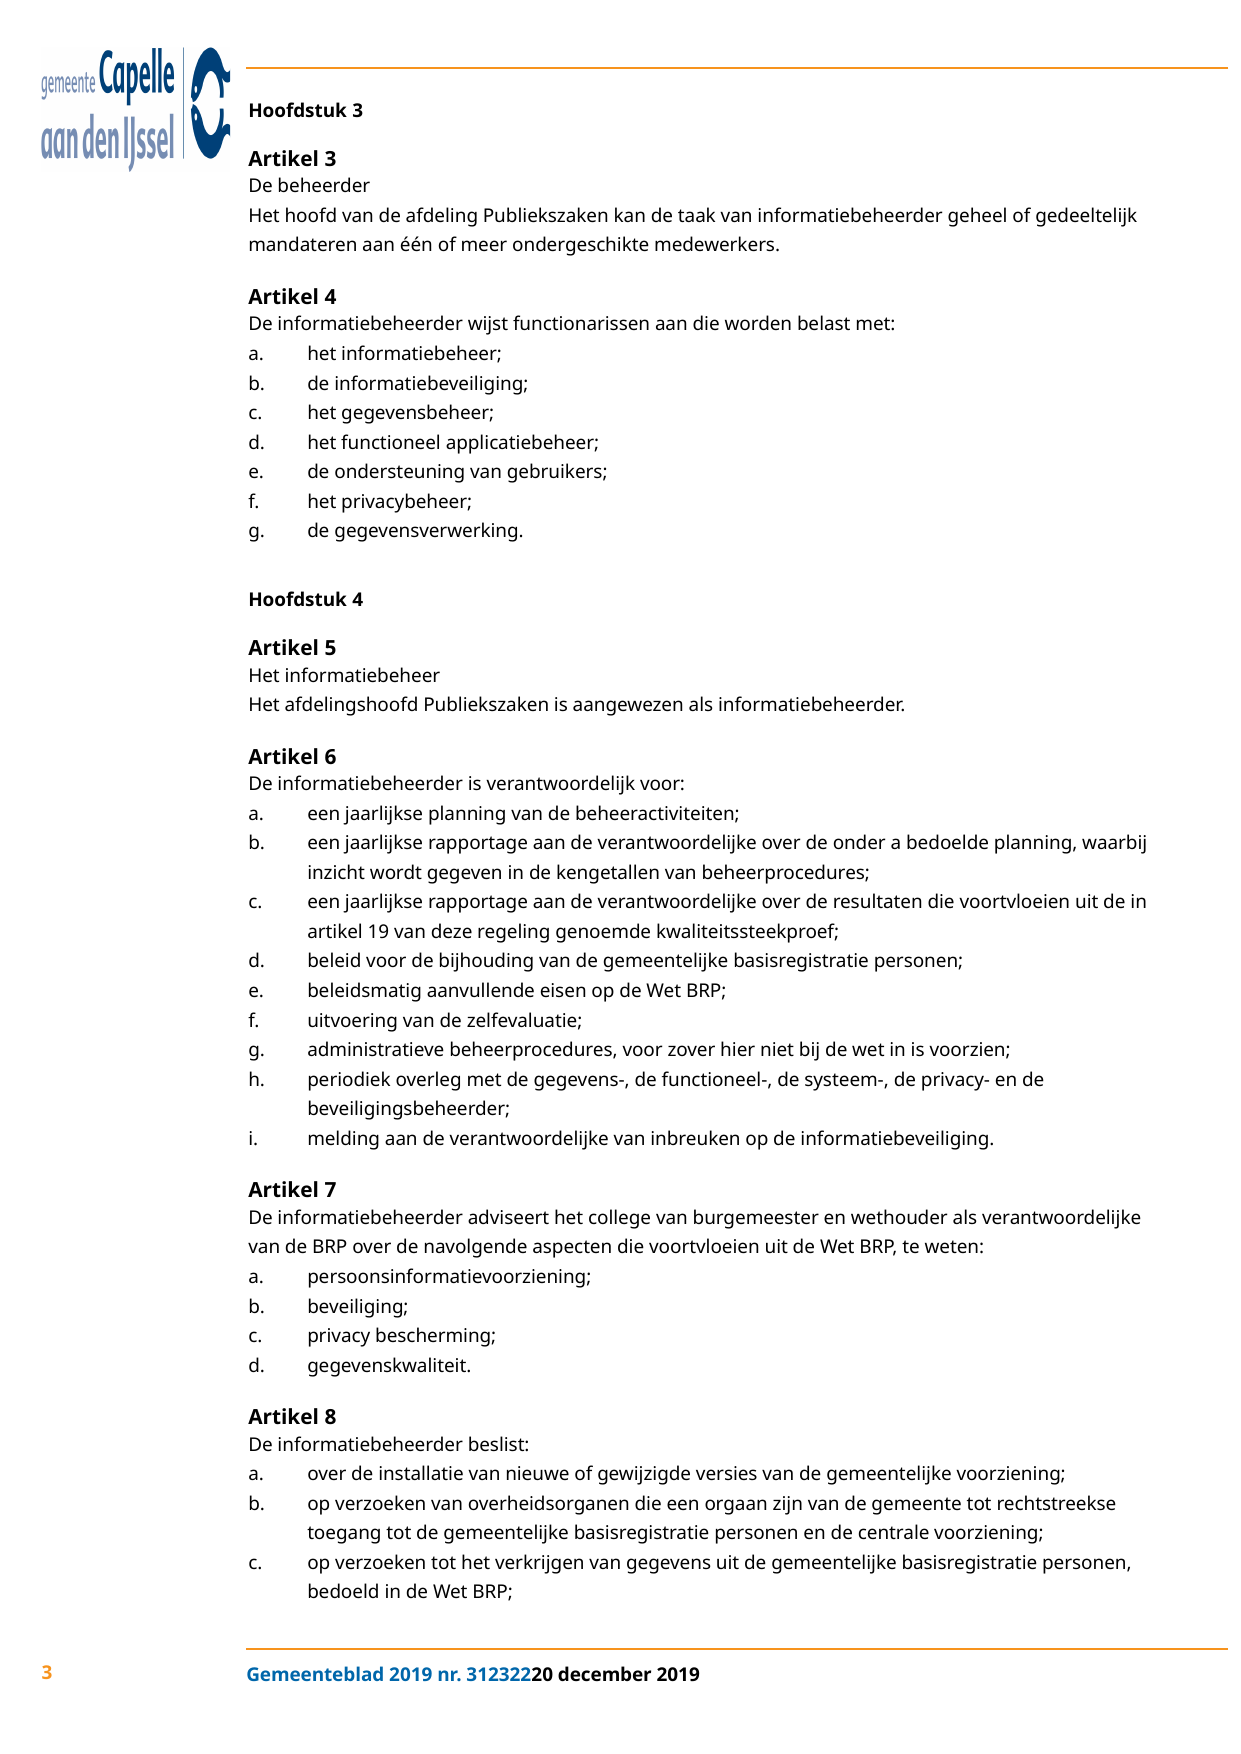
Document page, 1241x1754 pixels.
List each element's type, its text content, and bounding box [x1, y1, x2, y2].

list het gegevensbeheer; [248, 399, 1152, 425]
list het informatiebeheer; [248, 340, 1152, 366]
list melding aan de verantwoordelijke van inbreuken op de informatiebeveiliging. [248, 1125, 1152, 1151]
list beveiliging; [248, 1293, 1152, 1318]
list een jaarlijkse rapportage aan de verantwoordelijke over de resultaten die voortvloeien uit de in artikel 19 van deze regeling genoemde kwaliteitssteekproef; [248, 888, 1152, 944]
list op verzoeken tot het verkrijgen van gegevens uit de gemeentelijke basisregistratie personen, bedoeld in de Wet BRP; [248, 1549, 1152, 1604]
list beleidsmatig aanvullende eisen op de Wet BRP; [248, 977, 1152, 1003]
list de gegevensverwerking. [248, 518, 1152, 543]
text De informatiebeheerder beslist: [248, 1431, 1152, 1457]
list de informatiebeveiliging; [248, 370, 1152, 395]
text De informatiebeheerder wijst functionarissen aan die worden belast met: [248, 311, 1152, 336]
text Artikel 7 [248, 1176, 1152, 1204]
text Artikel 6 [248, 742, 1152, 770]
text Het informatiebeheer [248, 662, 1152, 687]
text Artikel 8 [248, 1402, 1152, 1431]
list het functioneel applicatiebeheer; [248, 429, 1152, 454]
text Het hoofd van de afdeling Publiekszaken kan de taak van informatiebeheerder geheel of gedeeltelijk mandateren aan één of meer ondergeschikte medewerkers. [248, 202, 1152, 257]
list gegevenskwaliteit. [248, 1352, 1152, 1378]
list uitvoering van de zelfevaluatie; [248, 1007, 1152, 1033]
list administratieve beheerprocedures, voor zover hier niet bij de wet in is voorzien; [248, 1036, 1152, 1062]
list een jaarlijkse rapportage aan de verantwoordelijke over de onder a bedoelde planning, waarbij inzicht wordt gegeven in de kengetallen van beheerprocedures; [248, 829, 1152, 885]
list beleid voor de bijhouding van de gemeentelijke basisregistratie personen; [248, 948, 1152, 973]
text Hoofdstuk 3 [248, 95, 1152, 123]
text De informatiebeheerder is verantwoordelijk voor: [248, 770, 1152, 796]
list privacy bescherming; [248, 1322, 1152, 1348]
list de ondersteuning van gebruikers; [248, 458, 1152, 484]
text Artikel 5 [248, 633, 1152, 662]
text De beheerder [248, 172, 1152, 198]
text Artikel 4 [248, 282, 1152, 311]
text De informatiebeheerder adviseert het college van burgemeester en wethouder als verantwoordelijke van de BRP over de navolgende aspecten die voortvloeien uit de Wet BRP, te weten: [248, 1204, 1152, 1259]
list het privacybeheer; [248, 488, 1152, 514]
list een jaarlijkse planning van de beheeractiviteiten; [248, 800, 1152, 826]
text Artikel 3 [248, 144, 1152, 172]
list over de installatie van nieuwe of gewijzigde versies van de gemeentelijke voorziening; [248, 1460, 1152, 1486]
text Het afdelingshoofd Publiekszaken is aangewezen als informatiebeheerder. [248, 691, 1152, 717]
list periodiek overleg met de gegevens-, de functioneel-, de systeem-, de privacy- en de beveiligingsbeheerder; [248, 1066, 1152, 1121]
picture [41, 47, 231, 172]
text Hoofdstuk 4 [248, 584, 1152, 612]
list persoonsinformatievoorziening; [248, 1263, 1152, 1289]
list op verzoeken van overheidsorganen die een orgaan zijn van de gemeente tot rechtstreekse toegang tot de gemeentelijke basisregistratie personen en de centrale voorziening; [248, 1490, 1152, 1545]
